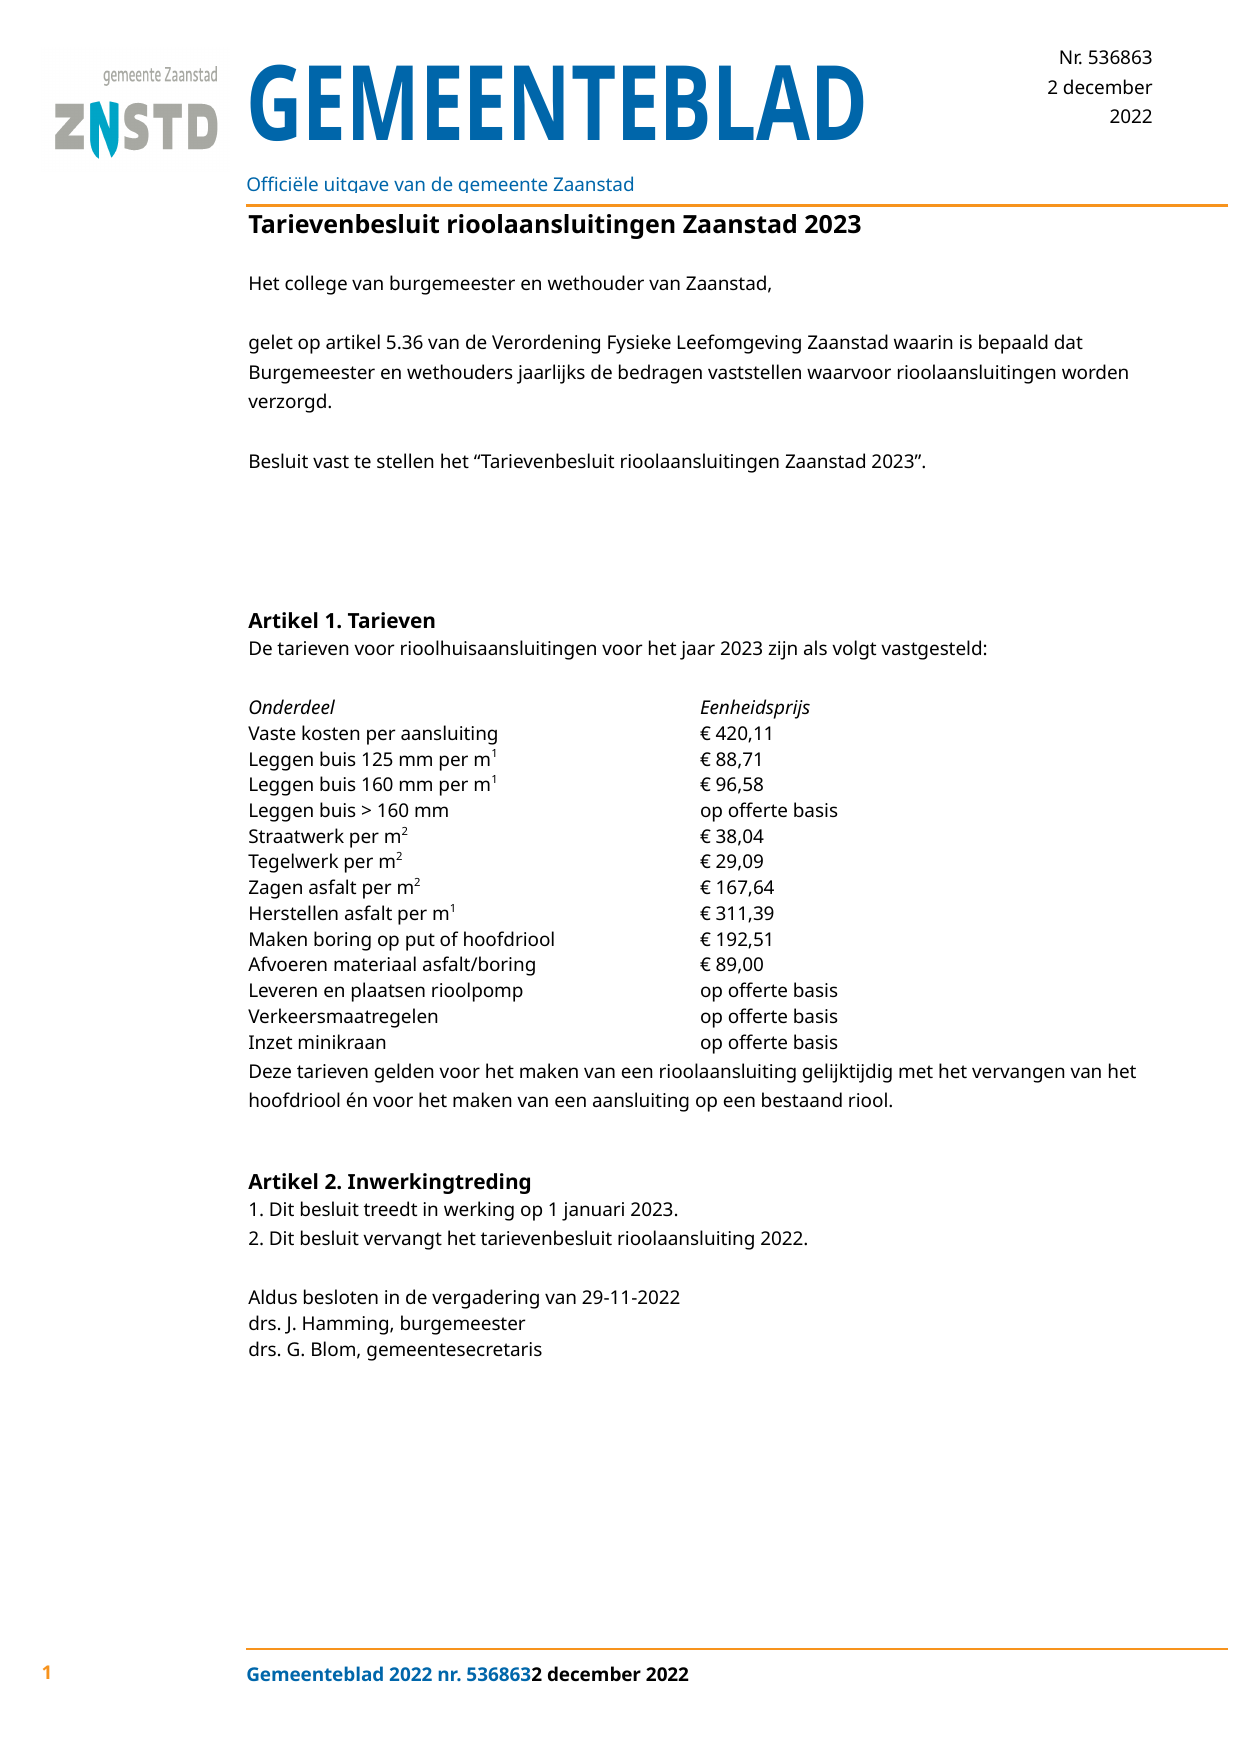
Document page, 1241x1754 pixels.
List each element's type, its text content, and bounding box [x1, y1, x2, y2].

text Aldus besloten in de vergadering van 29-11-2022 [248, 1284, 1152, 1310]
table_cell Verkeersmaatregelen [248, 1003, 700, 1029]
table_header Onderdeel [248, 694, 700, 720]
table_cell € 420,11 [700, 720, 1152, 746]
table_cell op offerte basis [700, 978, 1152, 1003]
table_cell Leggen buis 160 mm per m1 [248, 772, 700, 797]
table_cell € 29,09 [700, 849, 1152, 874]
text Het college van burgemeester en wethouder van Zaanstad, [248, 270, 1152, 296]
table_cell € 192,51 [700, 926, 1152, 952]
text drs. G. Blom, gemeentesecretaris [248, 1336, 1152, 1362]
table_cell € 88,71 [700, 746, 1152, 772]
table_cell Leveren en plaatsen rioolpomp [248, 978, 700, 1003]
table_cell op offerte basis [700, 797, 1152, 823]
picture [41, 47, 231, 172]
table_cell Maken boring op put of hoofdriool [248, 926, 700, 952]
table_cell Leggen buis > 160 mm [248, 797, 700, 823]
text Artikel 2. Inwerkingtreding [248, 1167, 1152, 1196]
text 1. Dit besluit treedt in werking op 1 januari 2023. [248, 1196, 1152, 1222]
table_cell Inzet minikraan [248, 1029, 700, 1054]
text Tarievenbesluit rioolaansluitingen Zaanstad 2023 [248, 207, 1152, 241]
text 2. Dit besluit vervangt het tarievenbesluit rioolaansluiting 2022. [248, 1225, 1152, 1251]
table_cell op offerte basis [700, 1029, 1152, 1054]
table_cell € 96,58 [700, 772, 1152, 797]
text De tarieven voor rioolhuisaansluitingen voor het jaar 2023 zijn als volgt vastgesteld: [248, 635, 1152, 661]
text Deze tarieven gelden voor het maken van een rioolaansluiting gelijktijdig met het vervangen van het hoofdriool én voor het maken van een aansluiting op een bestaand riool. [248, 1058, 1152, 1113]
text Burgemeester en wethouders jaarlijks de bedragen vaststellen waarvoor rioolaansluitingen worden verzorgd. [248, 359, 1152, 414]
table_cell € 167,64 [700, 875, 1152, 900]
text Besluit vast te stellen het “Tarievenbesluit rioolaansluitingen Zaanstad 2023”. [248, 448, 1152, 473]
table_cell Afvoeren materiaal asfalt/boring [248, 952, 700, 977]
table_header Eenheidsprijs [700, 694, 1152, 720]
table_cell Straatwerk per m2 [248, 823, 700, 849]
text drs. J. Hamming, burgemeester [248, 1310, 1152, 1336]
table_cell Herstellen asfalt per m1 [248, 900, 700, 926]
table_cell € 311,39 [700, 900, 1152, 926]
table_cell € 89,00 [700, 952, 1152, 977]
text Artikel 1. Tarieven [248, 607, 1152, 635]
table_cell Tegelwerk per m2 [248, 849, 700, 874]
table_cell Leggen buis 125 mm per m1 [248, 746, 700, 772]
table_cell Zagen asfalt per m2 [248, 875, 700, 900]
table_cell € 38,04 [700, 823, 1152, 849]
table_cell Vaste kosten per aansluiting [248, 720, 700, 746]
table_cell op offerte basis [700, 1003, 1152, 1029]
text gelet op artikel 5.36 van de Verordening Fysieke Leefomgeving Zaanstad waarin is bepaald dat [248, 329, 1152, 355]
